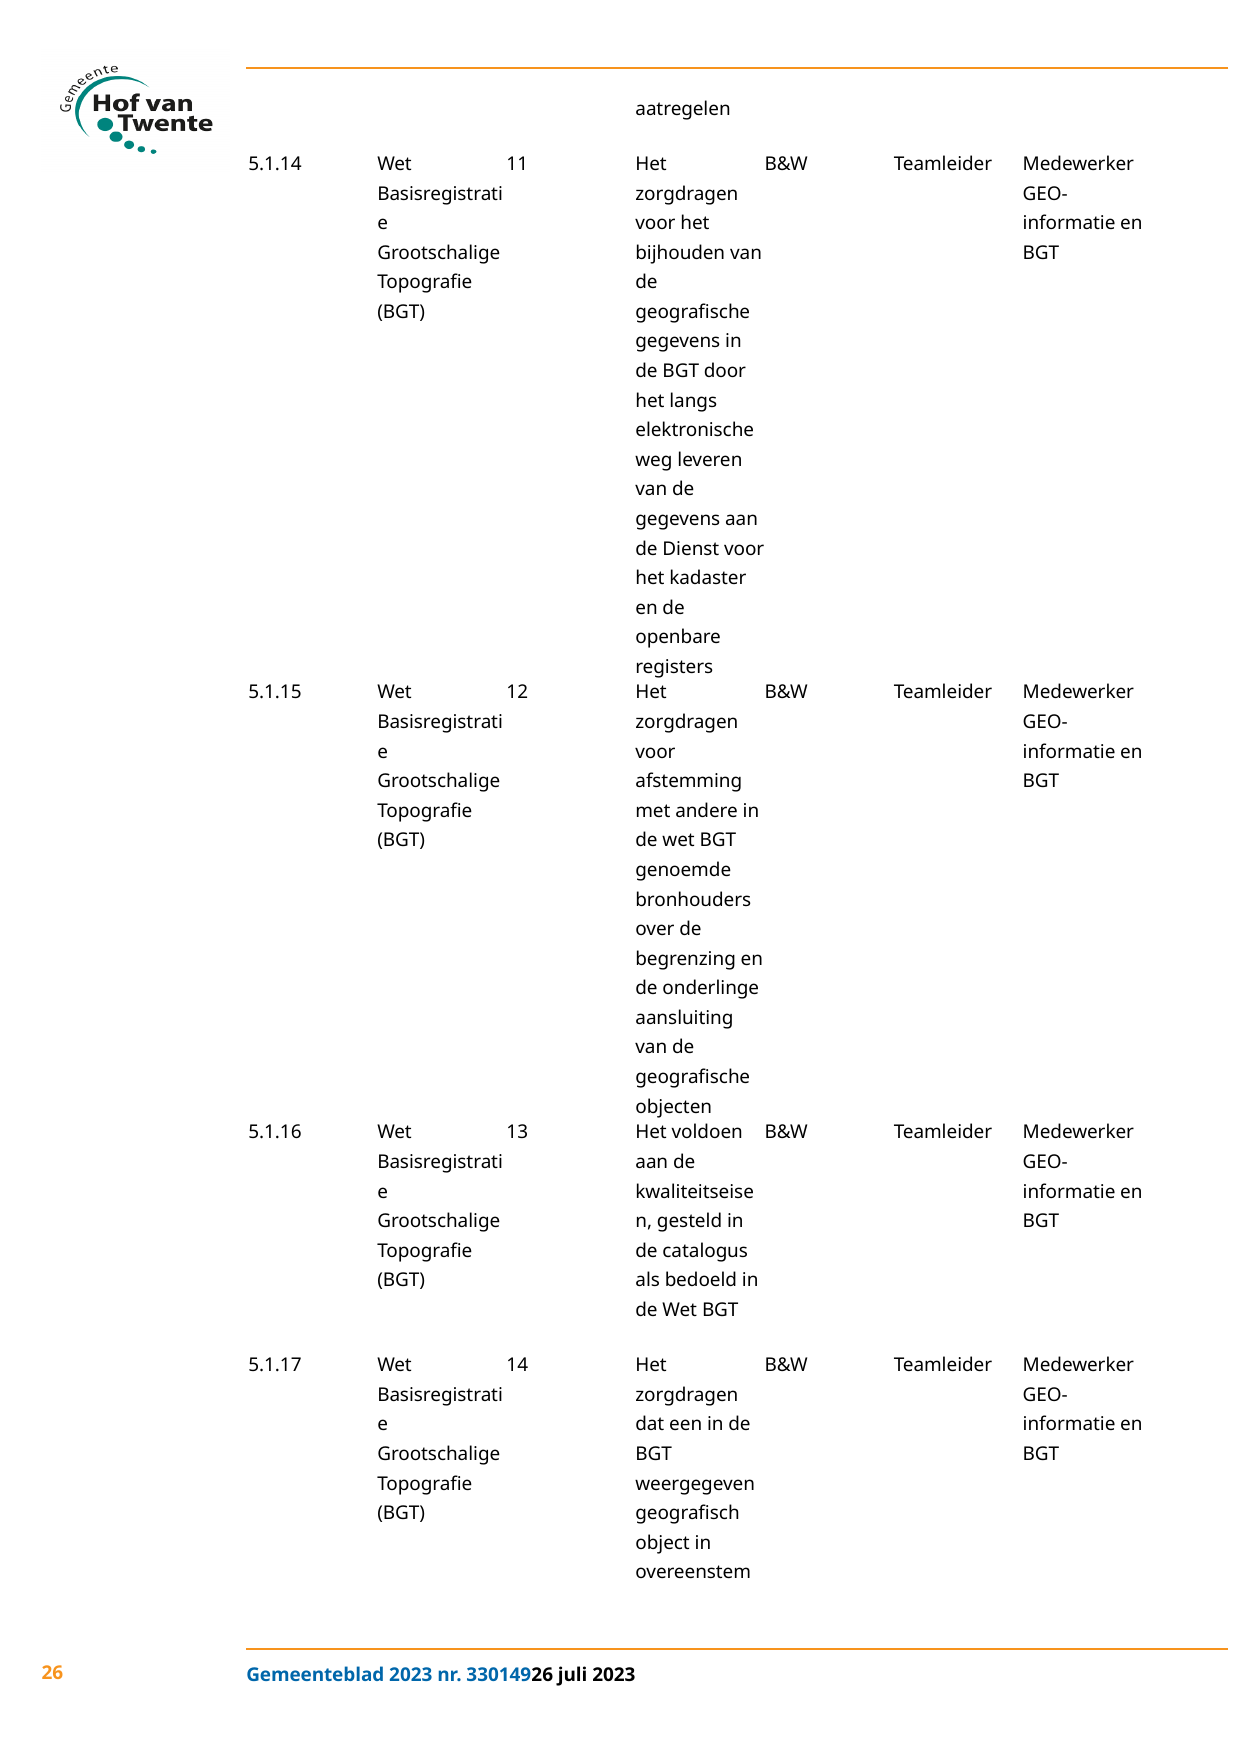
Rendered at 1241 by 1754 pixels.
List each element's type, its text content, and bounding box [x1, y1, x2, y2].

table_cell B&W [764, 679, 893, 1119]
table_cell 5.1.16 [248, 1119, 377, 1351]
table_cell Het zorgdragen voor het bijhouden van de geografische gegevens in de BGT door het langs elektronische weg leveren van de gegevens aan de Dienst voor het kadaster en de openbare registers [635, 150, 764, 679]
table_cell [1023, 95, 1152, 150]
table_cell 14 [506, 1351, 635, 1584]
table_cell [506, 95, 635, 150]
picture [41, 47, 231, 172]
table_cell Het voldoen aan de kwaliteitseisen, gesteld in de catalogus als bedoeld in de Wet BGT [635, 1119, 764, 1351]
table_cell aatregelen [635, 95, 764, 150]
table_cell Het zorgdragen dat een in de BGT weergegeven geografisch object in overeenstem [635, 1351, 764, 1584]
table_cell Teamleider [894, 679, 1022, 1119]
table_cell 5.1.17 [248, 1351, 377, 1584]
table_cell 11 [506, 150, 635, 679]
table_cell 12 [506, 679, 635, 1119]
table_cell Wet Basisregistratie Grootschalige Topografie (BGT) [377, 1351, 506, 1584]
table_cell Wet Basisregistratie Grootschalige Topografie (BGT) [377, 150, 506, 679]
table_cell Medewerker GEO-informatie en BGT [1023, 1119, 1152, 1351]
table_cell Wet Basisregistratie Grootschalige Topografie (BGT) [377, 1119, 506, 1351]
table_cell B&W [764, 150, 893, 679]
table_cell 5.1.14 [248, 150, 377, 679]
table_cell B&W [764, 1351, 893, 1584]
table_cell 5.1.15 [248, 679, 377, 1119]
table_cell B&W [764, 1119, 893, 1351]
table_cell Het zorgdragen voor afstemming met andere in de wet BGT genoemde bronhouders over de begrenzing en de onderlinge aansluiting van de geografische objecten [635, 679, 764, 1119]
table_cell 13 [506, 1119, 635, 1351]
table_cell Medewerker GEO-informatie en BGT [1023, 679, 1152, 1119]
table_cell [248, 95, 377, 150]
table_cell Teamleider [894, 1351, 1022, 1584]
table_cell Teamleider [894, 150, 1022, 679]
table_cell Wet Basisregistratie Grootschalige Topografie (BGT) [377, 679, 506, 1119]
table_cell Medewerker GEO-informatie en BGT [1023, 150, 1152, 679]
table_cell [764, 95, 893, 150]
table_cell Teamleider [894, 1119, 1022, 1351]
table_cell [894, 95, 1022, 150]
table_cell [377, 95, 506, 150]
table_cell Medewerker GEO-informatie en BGT [1023, 1351, 1152, 1584]
